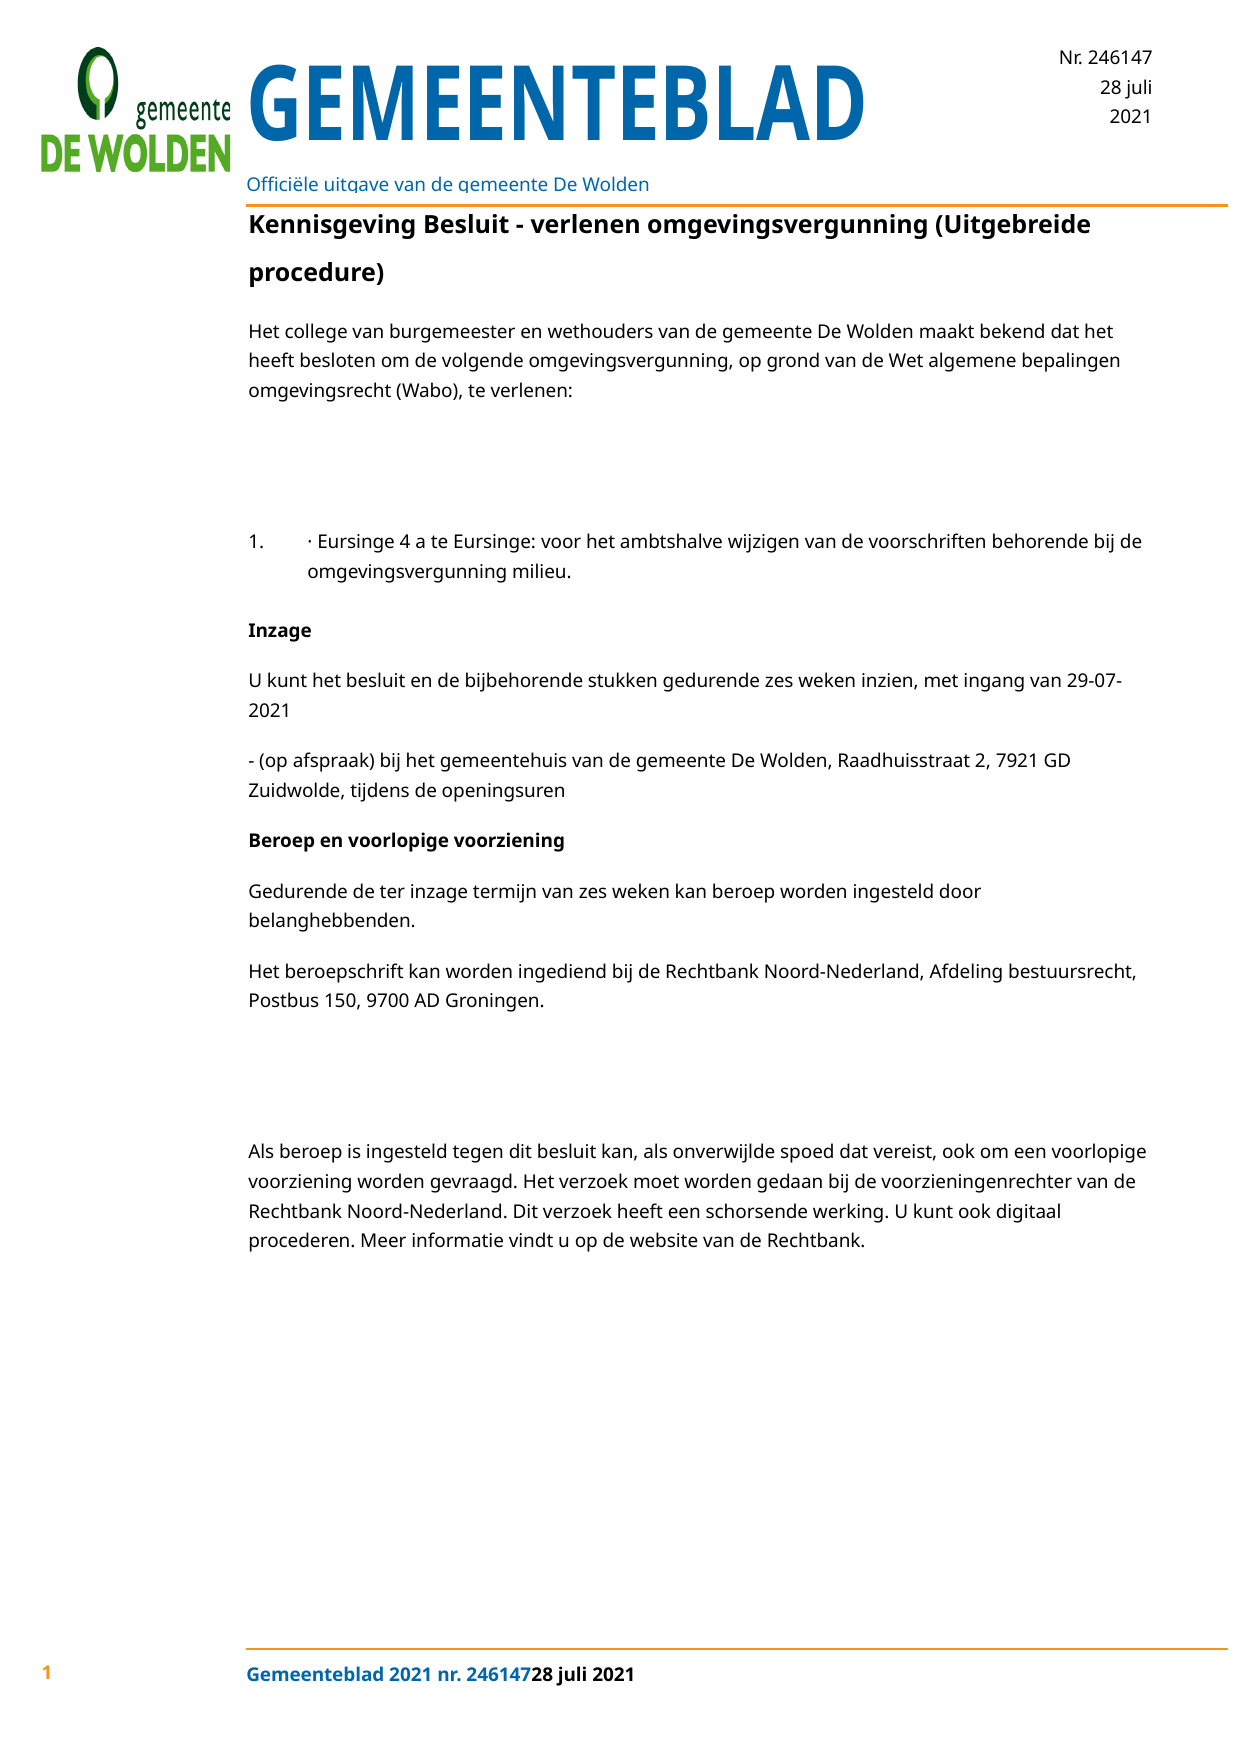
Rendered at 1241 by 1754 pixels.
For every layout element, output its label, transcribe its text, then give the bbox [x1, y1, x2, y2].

text - (op afspraak) bij het gemeentehuis van de gemeente De Wolden, Raadhuisstraat 2, 7921 GD Zuidwolde, tijdens de openingsuren [248, 747, 1152, 803]
picture [41, 47, 231, 172]
text Inzage [248, 617, 1152, 643]
list · Eursinge 4 a te Eursinge: voor het ambtshalve wijzigen van de voorschriften behorende bij de omgevingsvergunning milieu. [248, 528, 1152, 584]
text Als beroep is ingesteld tegen dit besluit kan, als onverwijlde spoed dat vereist, ook om een voorlopige voorziening worden gevraagd. Het verzoek moet worden gedaan bij de voorzieningenrechter van de Rechtbank Noord-Nederland. Dit verzoek heeft een schorsende werking. U kunt ook digitaal procederen. Meer informatie vindt u op de website van de Rechtbank. [248, 1139, 1152, 1253]
text U kunt het besluit en de bijbehorende stukken gedurende zes weken inzien, met ingang van 29-07-2021 [248, 667, 1152, 723]
text Kennisgeving Besluit - verlenen omgevingsvergunning (Uitgebreide procedure) [248, 207, 1152, 288]
text Gedurende de ter inzage termijn van zes weken kan beroep worden ingesteld door belanghebbenden. [248, 878, 1152, 933]
text Het college van burgemeester en wethouders van de gemeente De Wolden maakt bekend dat het heeft besloten om de volgende omgevingsvergunning, op grond van de Wet algemene bepalingen omgevingsrecht (Wabo), te verlenen: [248, 318, 1152, 403]
text Beroep en voorlopige voorziening [248, 827, 1152, 853]
text Het beroepschrift kan worden ingediend bij de Rechtbank Noord-Nederland, Afdeling bestuursrecht, Postbus 150, 9700 AD Groningen. [248, 958, 1152, 1013]
